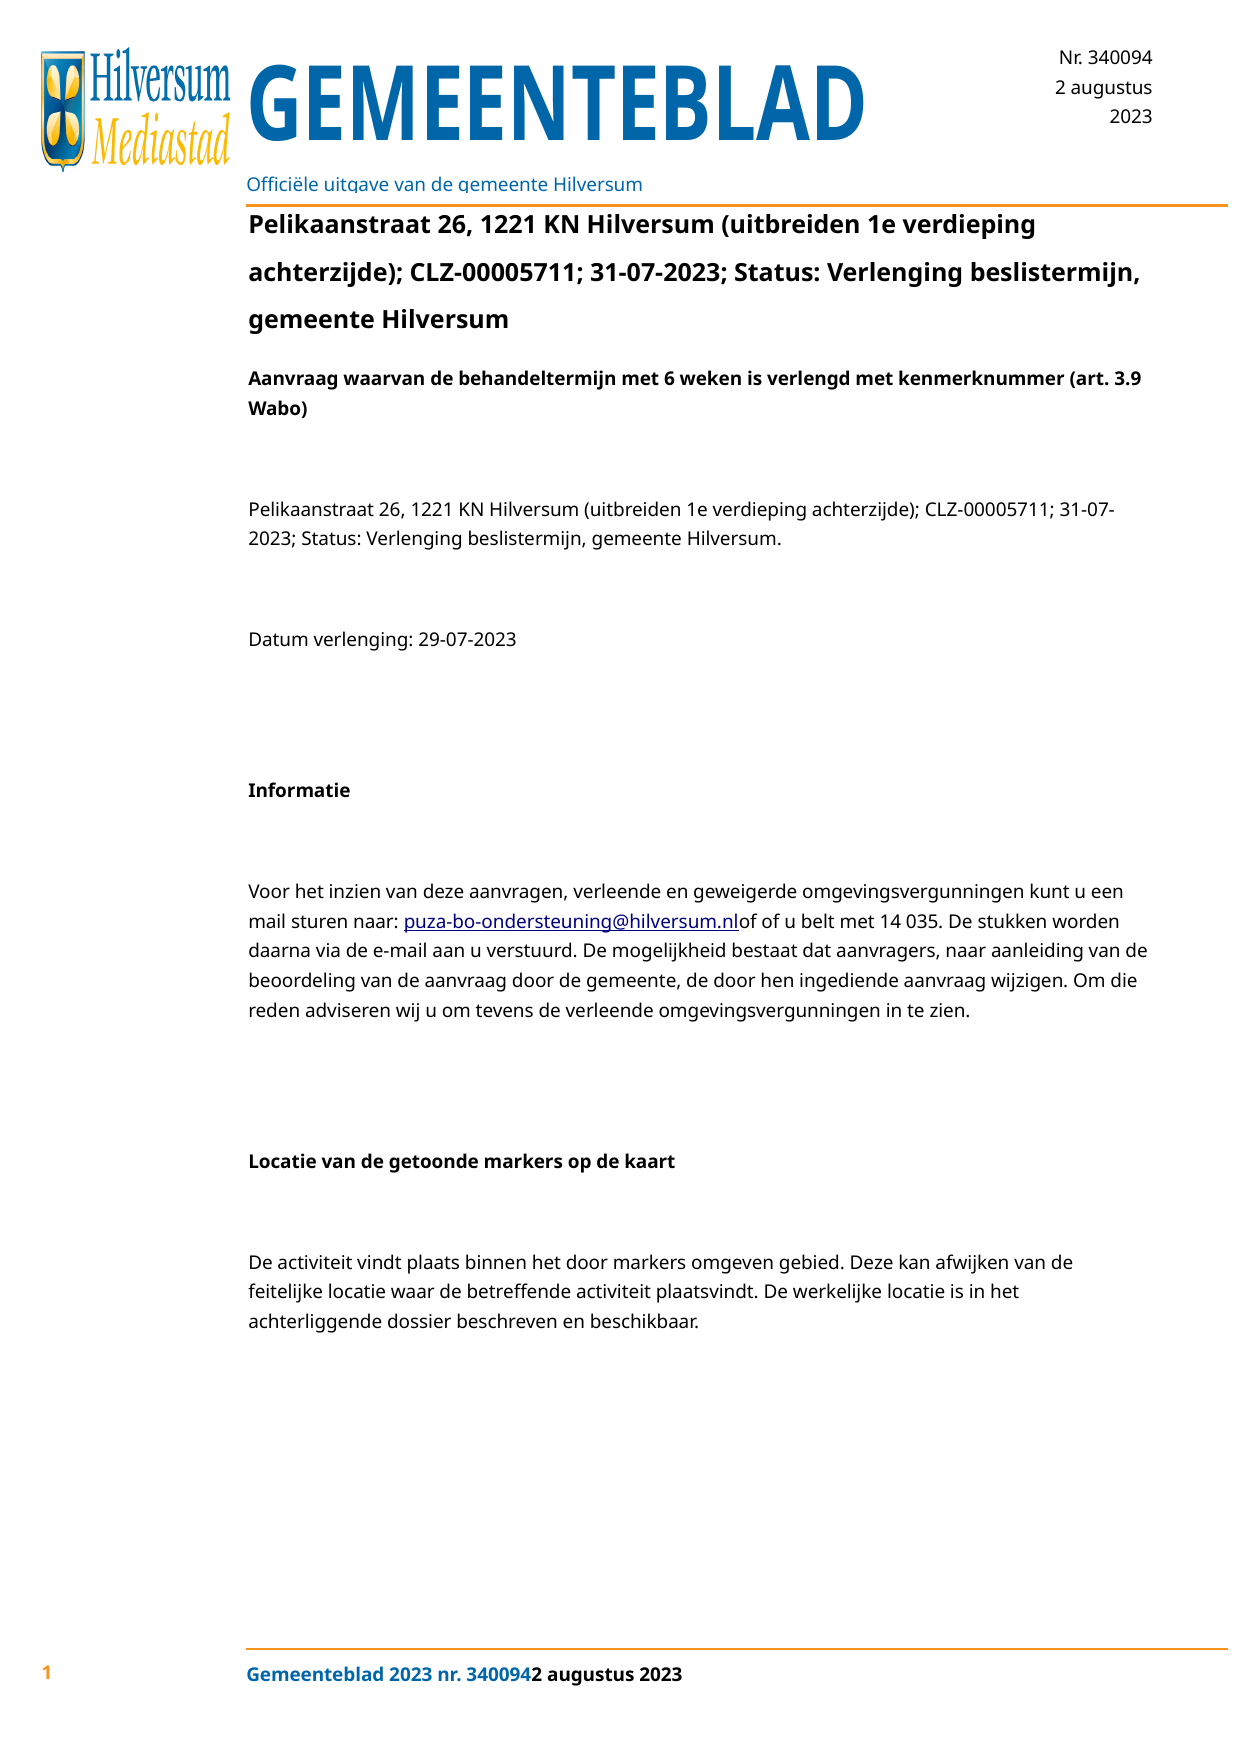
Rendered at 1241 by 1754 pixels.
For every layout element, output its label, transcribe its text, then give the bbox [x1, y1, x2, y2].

text De activiteit vindt plaats binnen het door markers omgeven gebied. Deze kan afwijken van de feitelijke locatie waar de betreffende activiteit plaatsvindt. De werkelijke locatie is in het achterliggende dossier beschreven en beschikbaar. [248, 1249, 1152, 1334]
text Informatie [248, 778, 1152, 803]
text Voor het inzien van deze aanvragen, verleende en geweigerde omgevingsvergunningen kunt u een mail sturen naar: puza-bo-ondersteuning@hilversum.nlof of u belt met 14 035. De stukken worden daarna via de e-mail aan u verstuurd. De mogelijkheid bestaat dat aanvragers, naar aanleiding van de beoordeling van de aanvraag door de gemeente, de door hen ingediende aanvraag wijzigen. Om die reden adviseren wij u om tevens de verleende omgevingsvergunningen in te zien. [248, 878, 1152, 1022]
text Datum verlenging: 29-07-2023 [248, 626, 1152, 652]
picture [41, 47, 231, 172]
text Pelikaanstraat 26, 1221 KN Hilversum (uitbreiden 1e verdieping achterzijde); CLZ-00005711; 31-07-2023; Status: Verlenging beslistermijn, gemeente Hilversum [248, 207, 1152, 336]
text Pelikaanstraat 26, 1221 KN Hilversum (uitbreiden 1e verdieping achterzijde); CLZ-00005711; 31-07-2023; Status: Verlenging beslistermijn, gemeente Hilversum. [248, 496, 1152, 551]
text Aanvraag waarvan de behandeltermijn met 6 weken is verlengd met kenmerknummer (art. 3.9 Wabo) [248, 366, 1152, 421]
text Locatie van de getoonde markers op de kaart [248, 1148, 1152, 1174]
